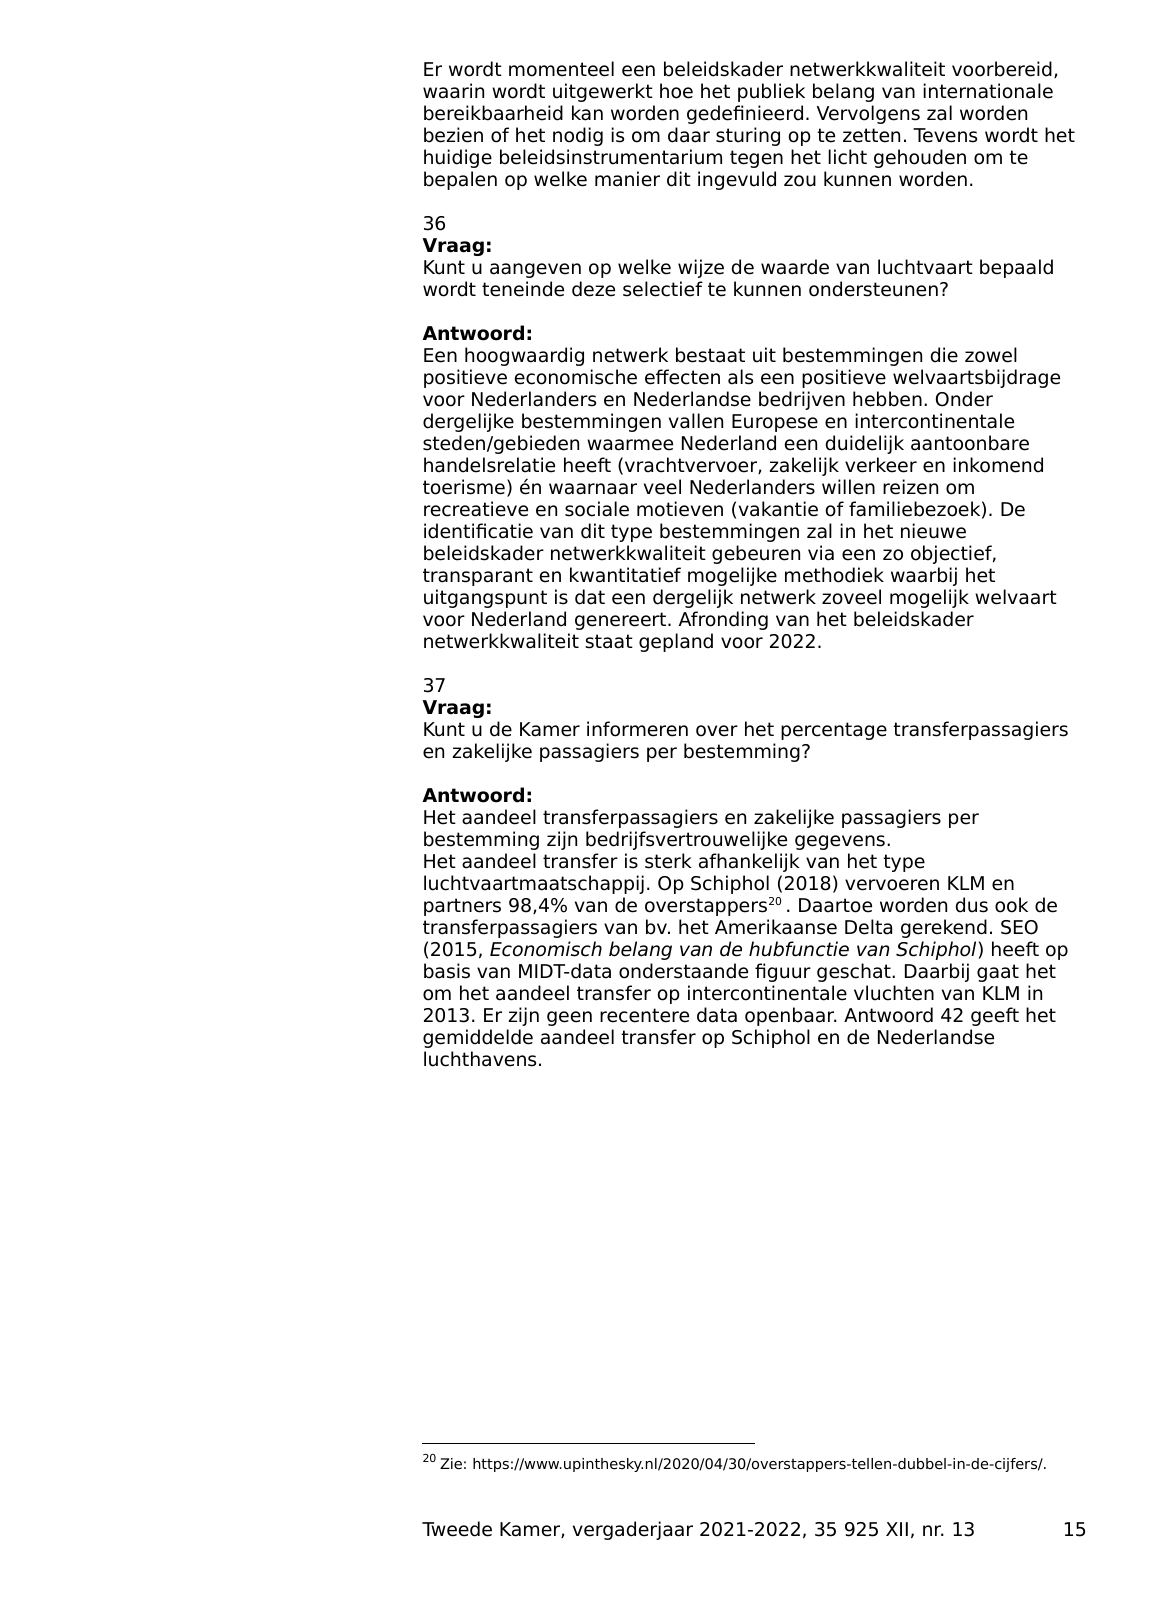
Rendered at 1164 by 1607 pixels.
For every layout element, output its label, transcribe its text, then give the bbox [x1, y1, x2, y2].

text Vraag: [422, 697, 1087, 719]
text Het aandeel transfer is sterk afhankelijk van het type luchtvaartmaatschappij. Op Schiphol (2018) vervoeren KLM en partners 98,4% van de overstappers. Daartoe worden dus ook de transferpassagiers van bv. het Amerikaanse Delta gerekend. SEO (2015, Economisch belang van de hubfunctie van Schiphol) heeft op basis van MIDT-data onderstaande figuur geschat. Daarbij gaat het om het aandeel transfer op intercontinentale vluchten van KLM in 2013. Er zijn geen recentere data openbaar. Antwoord 42 geeft het gemiddelde aandeel transfer op Schiphol en de Nederlandse luchthavens. [422, 851, 1087, 1071]
text Een hoogwaardig netwerk bestaat uit bestemmingen die zowel positieve economische effecten als een positieve welvaartsbijdrage voor Nederlanders en Nederlandse bedrijven hebben. Onder dergelijke bestemmingen vallen Europese en intercontinentale steden/gebieden waarmee Nederland een duidelijk aantoonbare handelsrelatie heeft (vrachtvervoer, zakelijk verkeer en inkomend toerisme) én waarnaar veel Nederlanders willen reizen om recreatieve en sociale motieven (vakantie of familiebezoek). De identificatie van dit type bestemmingen zal in het nieuwe beleidskader netwerkkwaliteit gebeuren via een zo objectief, transparant en kwantitatief mogelijke methodiek waarbij het uitgangspunt is dat een dergelijk netwerk zoveel mogelijk welvaart voor Nederland genereert. Afronding van het beleidskader netwerkkwaliteit staat gepland voor 2022. [422, 345, 1087, 653]
text Vraag: [422, 235, 1087, 257]
text Zie: https://www.upinthesky.nl/2020/04/30/overstappers-tellen-dubbel-in-de-cijfers/. [422, 1452, 1087, 1474]
text Er wordt momenteel een beleidskader netwerkkwaliteit voorbereid, waarin wordt uitgewerkt hoe het publiek belang van internationale bereikbaarheid kan worden gedefinieerd. Vervolgens zal worden bezien of het nodig is om daar sturing op te zetten. Tevens wordt het huidige beleidsinstrumentarium tegen het licht gehouden om te bepalen op welke manier dit ingevuld zou kunnen worden. [422, 59, 1087, 191]
text Kunt u de Kamer informeren over het percentage transferpassagiers en zakelijke passagiers per bestemming? [422, 719, 1087, 763]
text 36 [422, 213, 1087, 235]
text 37 [422, 675, 1087, 697]
text Antwoord: [422, 785, 1087, 807]
text Kunt u aangeven op welke wijze de waarde van luchtvaart bepaald wordt teneinde deze selectief te kunnen ondersteunen? [422, 257, 1087, 301]
text Het aandeel transferpassagiers en zakelijke passagiers per bestemming zijn bedrijfsvertrouwelijke gegevens. [422, 807, 1087, 851]
text Antwoord: [422, 323, 1087, 345]
